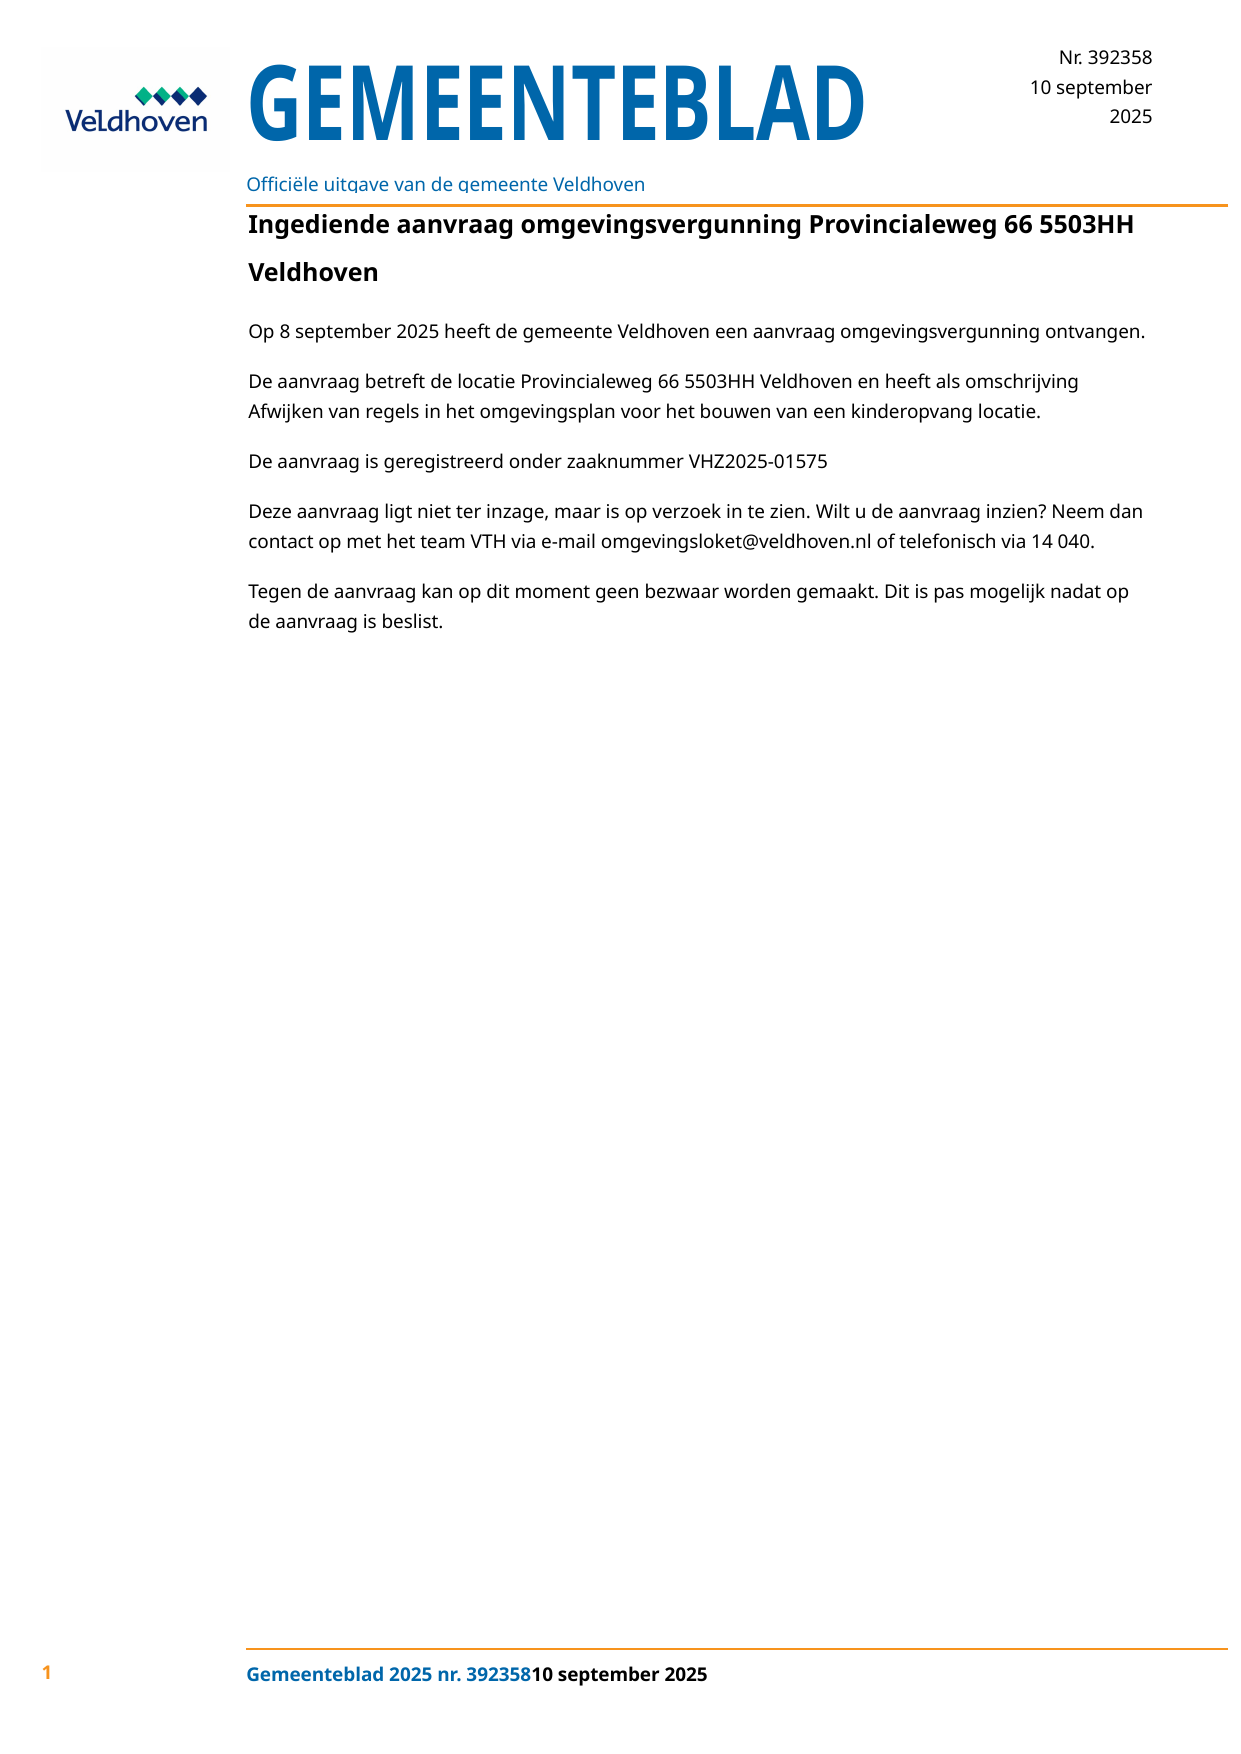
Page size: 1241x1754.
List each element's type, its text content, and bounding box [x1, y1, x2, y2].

text Tegen de aanvraag kan op dit moment geen bezwaar worden gemaakt. Dit is pas mogelijk nadat op de aanvraag is beslist. [248, 579, 1152, 634]
text Ingediende aanvraag omgevingsvergunning Provincialeweg 66 5503HH Veldhoven [248, 207, 1152, 288]
text Op 8 september 2025 heeft de gemeente Veldhoven een aanvraag omgevingsvergunning ontvangen. [248, 318, 1152, 344]
text De aanvraag betreft de locatie Provincialeweg 66 5503HH Veldhoven en heeft als omschrijving Afwijken van regels in het omgevingsplan voor het bouwen van een kinderopvang locatie. [248, 368, 1152, 424]
picture [41, 47, 231, 172]
text De aanvraag is geregistreerd onder zaaknummer VHZ2025-01575 [248, 448, 1152, 474]
text Deze aanvraag ligt niet ter inzage, maar is op verzoek in te zien. Wilt u de aanvraag inzien? Neem dan contact op met het team VTH via e-mail omgevingsloket@veldhoven.nl of telefonisch via 14 040. [248, 499, 1152, 554]
